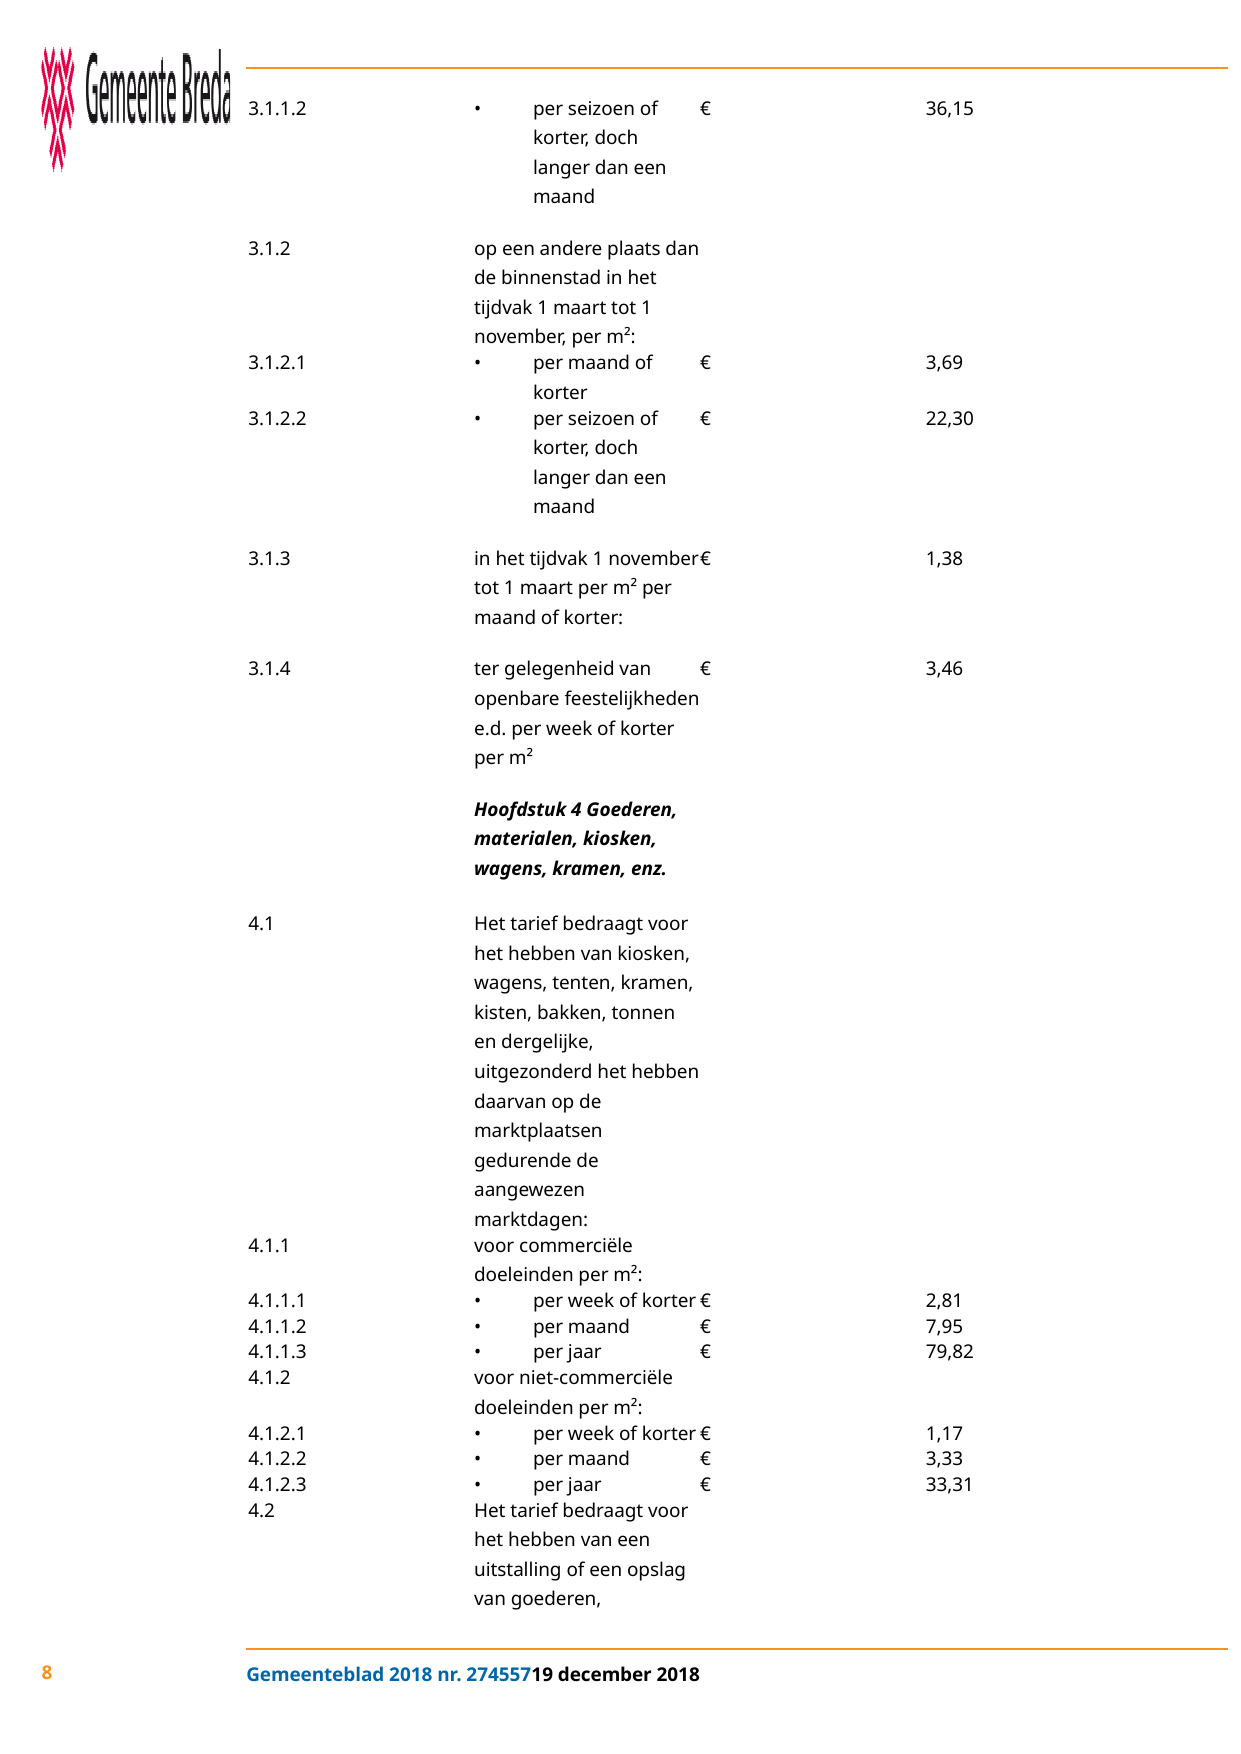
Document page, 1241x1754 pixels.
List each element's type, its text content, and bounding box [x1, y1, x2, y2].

table_cell 3,46 [926, 656, 1152, 770]
table_cell [700, 630, 926, 656]
table_cell 3.1.2.2 [248, 405, 474, 519]
table_cell 79,82 [926, 1339, 1152, 1364]
table_cell ter gelegenheid van openbare feestelijkheden e.d. per week of korter per m² [474, 656, 700, 770]
table_cell [926, 770, 1152, 796]
table_cell [700, 796, 926, 910]
table_cell 4.1.1.2 [248, 1313, 474, 1339]
table_cell [926, 910, 1152, 1232]
table_cell 3.1.1.2 [248, 95, 474, 209]
table_cell 4.2 [248, 1497, 474, 1611]
table_cell Het tarief bedraagt voor het hebben van kiosken, wagens, tenten, kramen, kisten, bakken, tonnen en dergelijke, uitgezonderd het hebben daarvan op de marktplaatsen gedurende de aangewezen marktdagen: [474, 910, 700, 1232]
table_cell 33,31 [926, 1471, 1152, 1497]
table_cell 3.1.2 [248, 235, 474, 349]
table_cell [926, 235, 1152, 349]
table_cell € [700, 1287, 926, 1313]
table_cell 4.1.1.1 [248, 1287, 474, 1313]
table_cell 2,81 [926, 1287, 1152, 1313]
table_cell € [700, 1313, 926, 1339]
table_cell [248, 209, 474, 235]
table_cell 4.1 [248, 910, 474, 1232]
table_cell € [700, 545, 926, 630]
table_cell [248, 630, 474, 656]
table_cell [926, 209, 1152, 235]
table_cell [926, 630, 1152, 656]
table_cell per seizoen of korter, doch langer dan een maand [474, 95, 700, 209]
table_cell [700, 1497, 926, 1611]
table_cell 3.1.3 [248, 545, 474, 630]
table_cell per week of korter [474, 1287, 700, 1313]
table_cell 36,15 [926, 95, 1152, 209]
table_cell per seizoen of korter, doch langer dan een maand [474, 405, 700, 519]
table_cell [474, 209, 700, 235]
table_cell € [700, 1445, 926, 1471]
table_cell per maand of korter [474, 350, 700, 405]
table_cell [474, 770, 700, 796]
table_cell per jaar [474, 1471, 700, 1497]
table_cell 3,33 [926, 1445, 1152, 1471]
table_cell per jaar [474, 1339, 700, 1364]
table_cell [700, 1364, 926, 1420]
table_cell per week of korter [474, 1420, 700, 1445]
table_cell [926, 1232, 1152, 1287]
table_cell [926, 796, 1152, 910]
table_cell [926, 1497, 1152, 1611]
table_cell [926, 519, 1152, 545]
table_cell [700, 1232, 926, 1287]
table_cell 4.1.1.3 [248, 1339, 474, 1364]
table_cell [248, 796, 474, 910]
table_cell [700, 519, 926, 545]
table_cell € [700, 656, 926, 770]
table_cell € [700, 350, 926, 405]
table_cell [700, 235, 926, 349]
table_cell 4.1.1 [248, 1232, 474, 1287]
table_cell 3.1.4 [248, 656, 474, 770]
table_cell [474, 519, 700, 545]
table_cell [700, 209, 926, 235]
table_cell Hoofdstuk 4 Goederen, materialen, kiosken, wagens, kramen, enz. [474, 796, 700, 910]
table_cell € [700, 405, 926, 519]
table_cell € [700, 1420, 926, 1445]
table_cell 22,30 [926, 405, 1152, 519]
table_cell 4.1.2.1 [248, 1420, 474, 1445]
table_cell 1,17 [926, 1420, 1152, 1445]
table_cell per maand [474, 1313, 700, 1339]
table_cell [248, 519, 474, 545]
table_cell in het tijdvak 1 november tot 1 maart per m² per maand of korter: [474, 545, 700, 630]
table_cell 7,95 [926, 1313, 1152, 1339]
table_cell € [700, 1339, 926, 1364]
table_cell 3,69 [926, 350, 1152, 405]
table_cell [700, 770, 926, 796]
picture [41, 47, 231, 172]
table_cell [926, 1364, 1152, 1420]
table_cell per maand [474, 1445, 700, 1471]
table_cell 4.1.2 [248, 1364, 474, 1420]
table_cell € [700, 95, 926, 209]
table_cell 3.1.2.1 [248, 350, 474, 405]
table_cell op een andere plaats dan de binnenstad in het tijdvak 1 maart tot 1 november, per m²: [474, 235, 700, 349]
table_cell 4.1.2.2 [248, 1445, 474, 1471]
table_cell voor commerciële doeleinden per m²: [474, 1232, 700, 1287]
table_cell [700, 910, 926, 1232]
table_cell € [700, 1471, 926, 1497]
table_cell 4.1.2.3 [248, 1471, 474, 1497]
table_cell [248, 770, 474, 796]
table_cell 1,38 [926, 545, 1152, 630]
table_cell voor niet-commerciële doeleinden per m²: [474, 1364, 700, 1420]
table_cell Het tarief bedraagt voor het hebben van een uitstalling of een opslag van goederen, [474, 1497, 700, 1611]
table_cell [474, 630, 700, 656]
